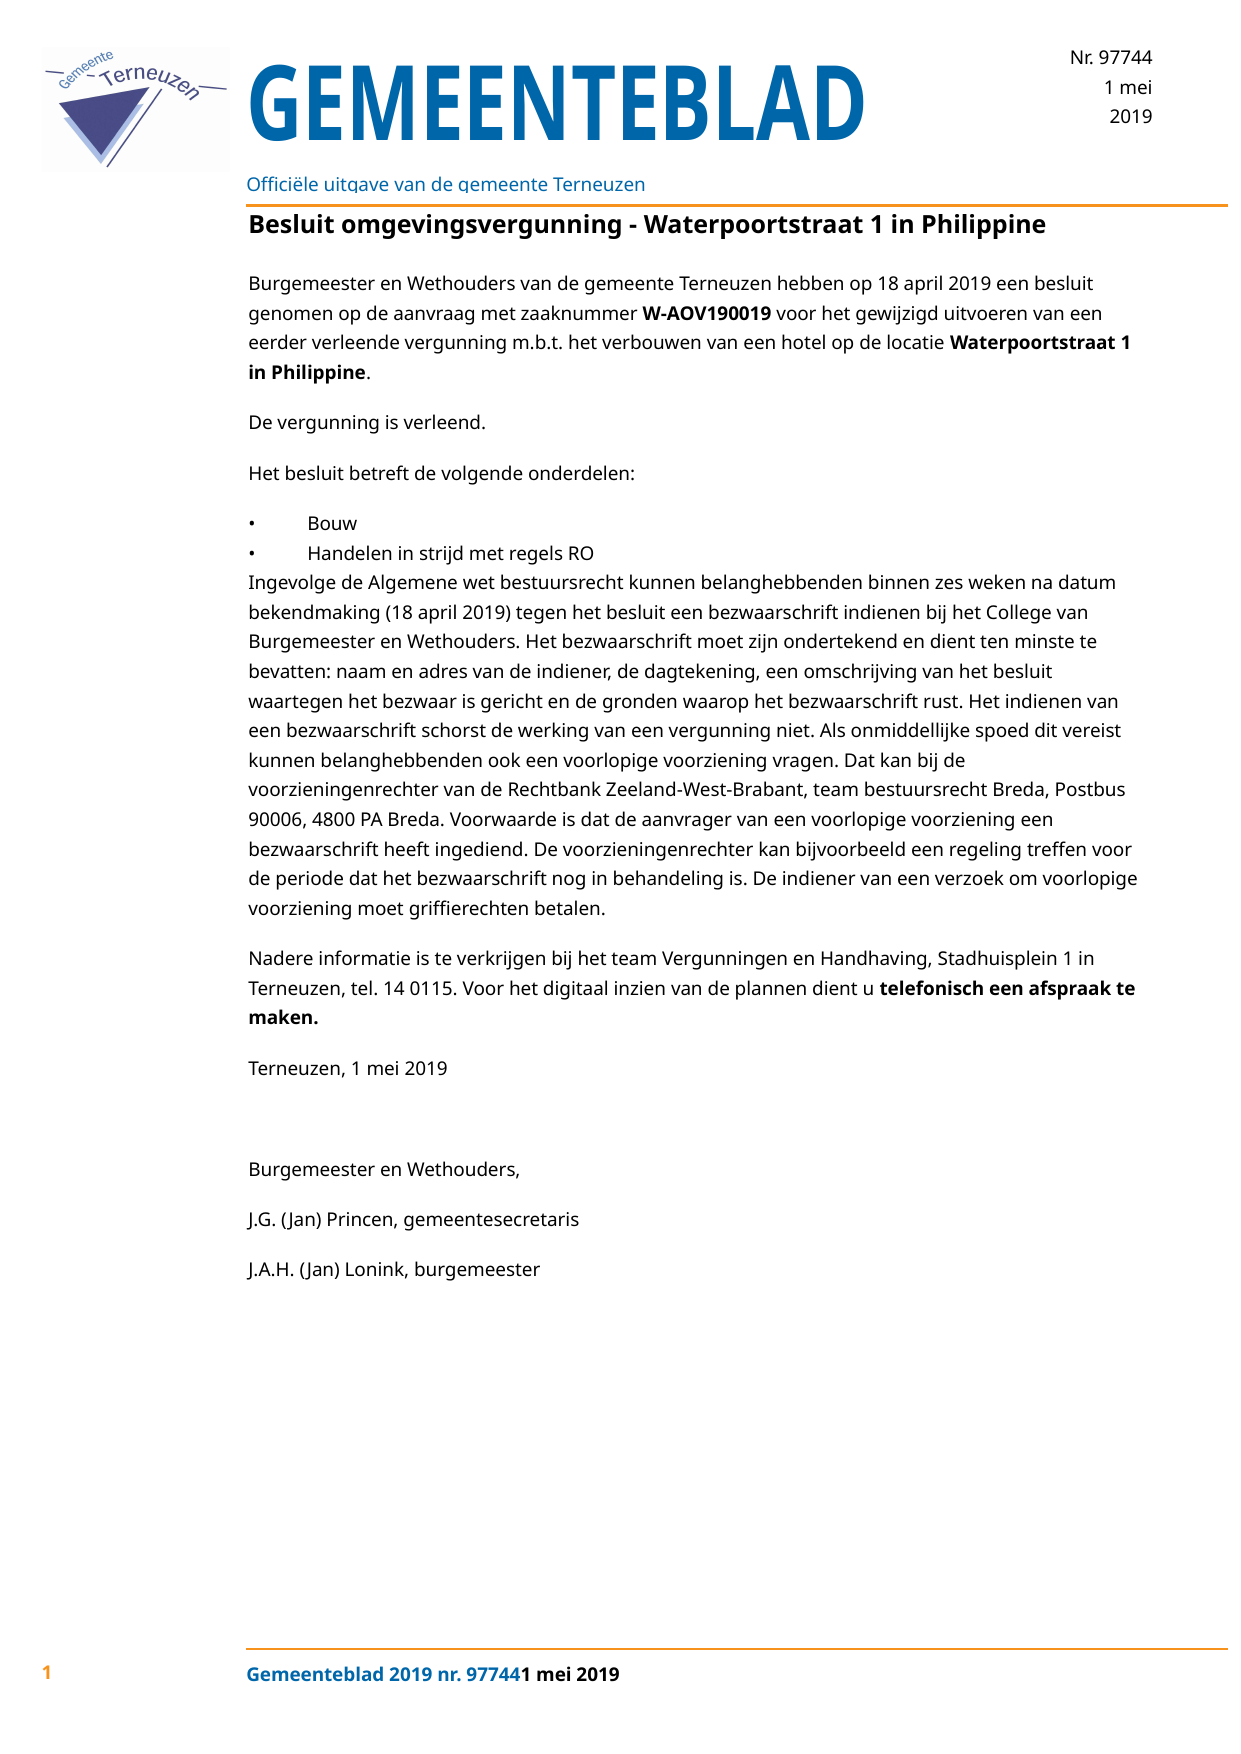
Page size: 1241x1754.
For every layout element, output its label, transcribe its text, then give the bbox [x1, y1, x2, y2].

list Bouw [248, 510, 1152, 536]
text Besluit omgevingsvergunning - Waterpoortstraat 1 in Philippine [248, 207, 1152, 241]
text J.G. (Jan) Princen, gemeentesecretaris [248, 1206, 1152, 1232]
text Nadere informatie is te verkrijgen bij het team Vergunningen en Handhaving, Stadhuisplein 1 in Terneuzen, tel. 14 0115. Voor het digitaal inzien van de plannen dient u telefonisch een afspraak te maken. [248, 945, 1152, 1030]
text Ingevolge de Algemene wet bestuursrecht kunnen belanghebbenden binnen zes weken na datum bekendmaking (18 april 2019) tegen het besluit een bezwaarschrift indienen bij het College van Burgemeester en Wethouders. Het bezwaarschrift moet zijn ondertekend en dient ten minste te bevatten: naam en adres van de indiener, de dagtekening, een omschrijving van het besluit waartegen het bezwaar is gericht en de gronden waarop het bezwaarschrift rust. Het indienen van een bezwaarschrift schorst de werking van een vergunning niet. Als onmiddellijke spoed dit vereist kunnen belanghebbenden ook een voorlopige voorziening vragen. Dat kan bij de voorzieningenrechter van de Rechtbank Zeeland-West-Brabant, team bestuursrecht Breda, Postbus 90006, 4800 PA Breda. Voorwaarde is dat de aanvrager van een voorlopige voorziening een bezwaarschrift heeft ingediend. De voorzieningenrechter kan bijvoorbeeld een regeling treffen voor de periode dat het bezwaarschrift nog in behandeling is. De indiener van een verzoek om voorlopige voorziening moet griffierechten betalen. [248, 569, 1152, 921]
text Burgemeester en Wethouders, [248, 1156, 1152, 1181]
text Burgemeester en Wethouders van de gemeente Terneuzen hebben op 18 april 2019 een besluit genomen op de aanvraag met zaaknummer W-AOV190019 voor het gewijzigd uitvoeren van een eerder verleende vergunning m.b.t. het verbouwen van een hotel op de locatie Waterpoortstraat 1 in Philippine. [248, 270, 1152, 385]
text Terneuzen, 1 mei 2019 [248, 1055, 1152, 1081]
text De vergunning is verleend. [248, 409, 1152, 435]
list Handelen in strijd met regels RO [248, 540, 1152, 566]
picture [41, 47, 231, 172]
text Het besluit betreft de volgende onderdelen: [248, 460, 1152, 486]
text J.A.H. (Jan) Lonink, burgemeester [248, 1257, 1152, 1282]
